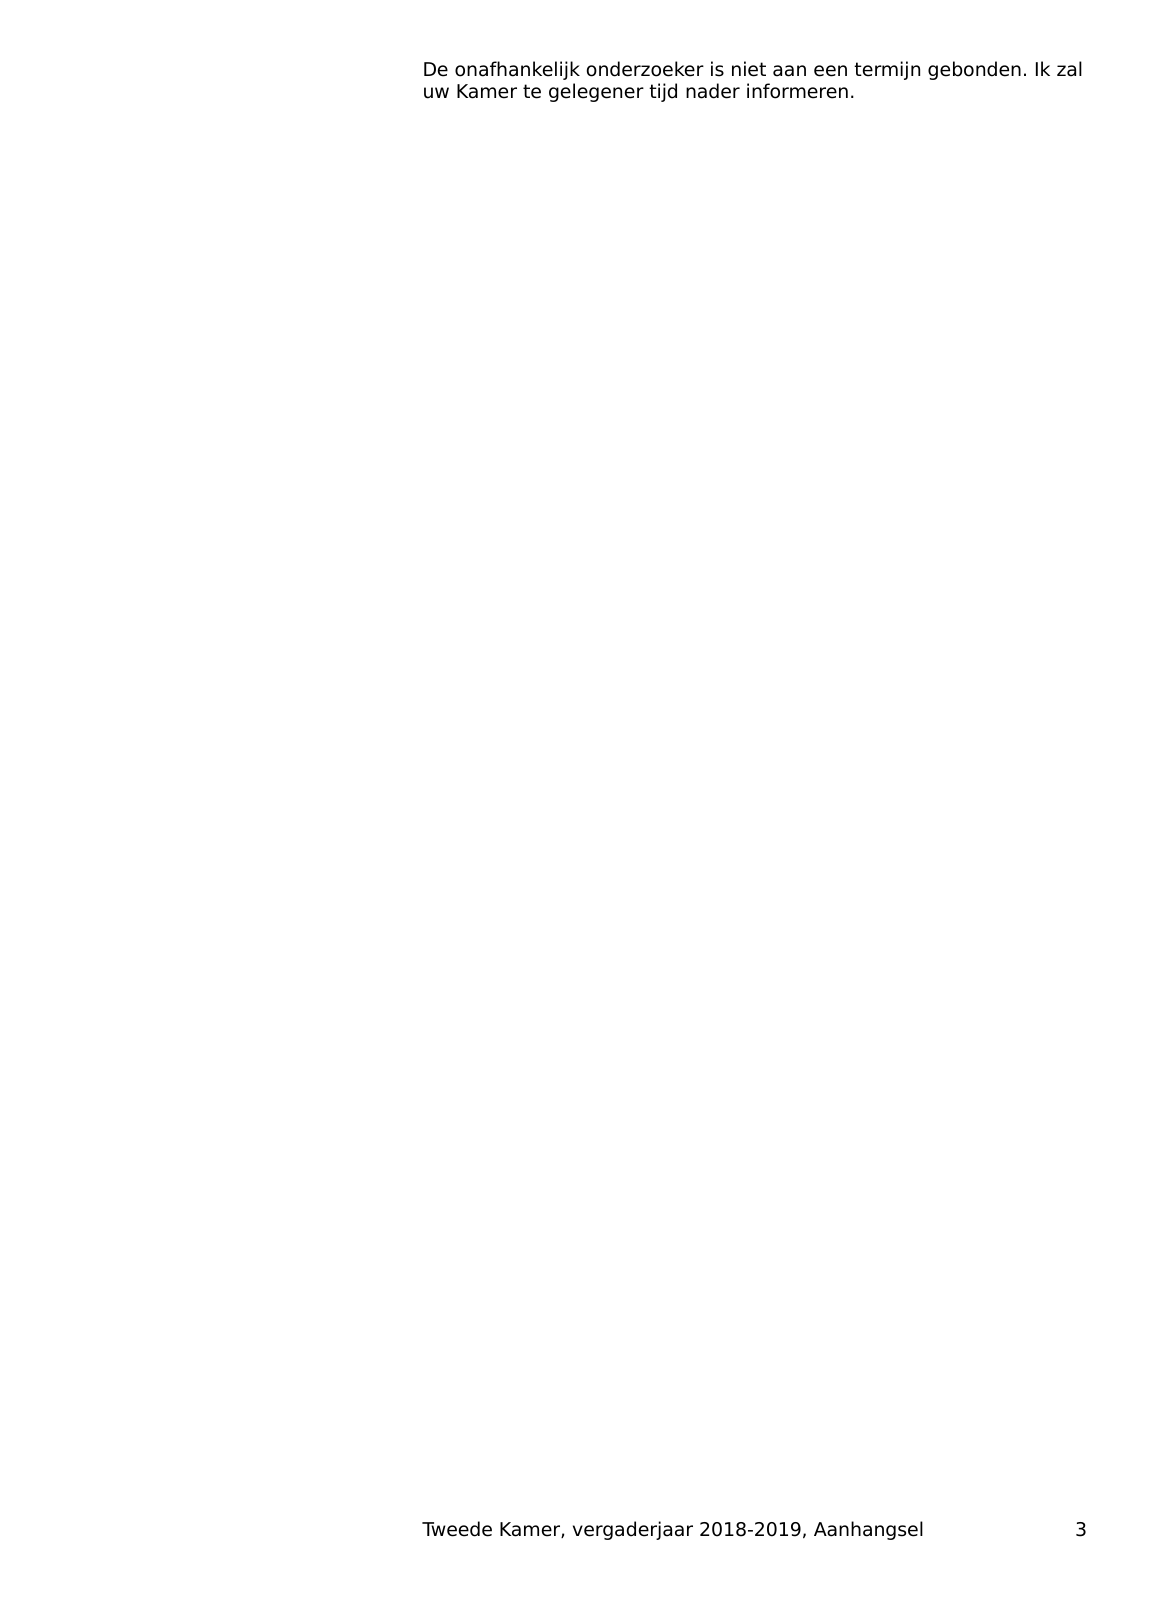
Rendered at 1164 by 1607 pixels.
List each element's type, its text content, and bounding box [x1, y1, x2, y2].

text De onafhankelijk onderzoeker is niet aan een termijn gebonden. Ik zal uw Kamer te gelegener tijd nader informeren. [422, 59, 1087, 103]
